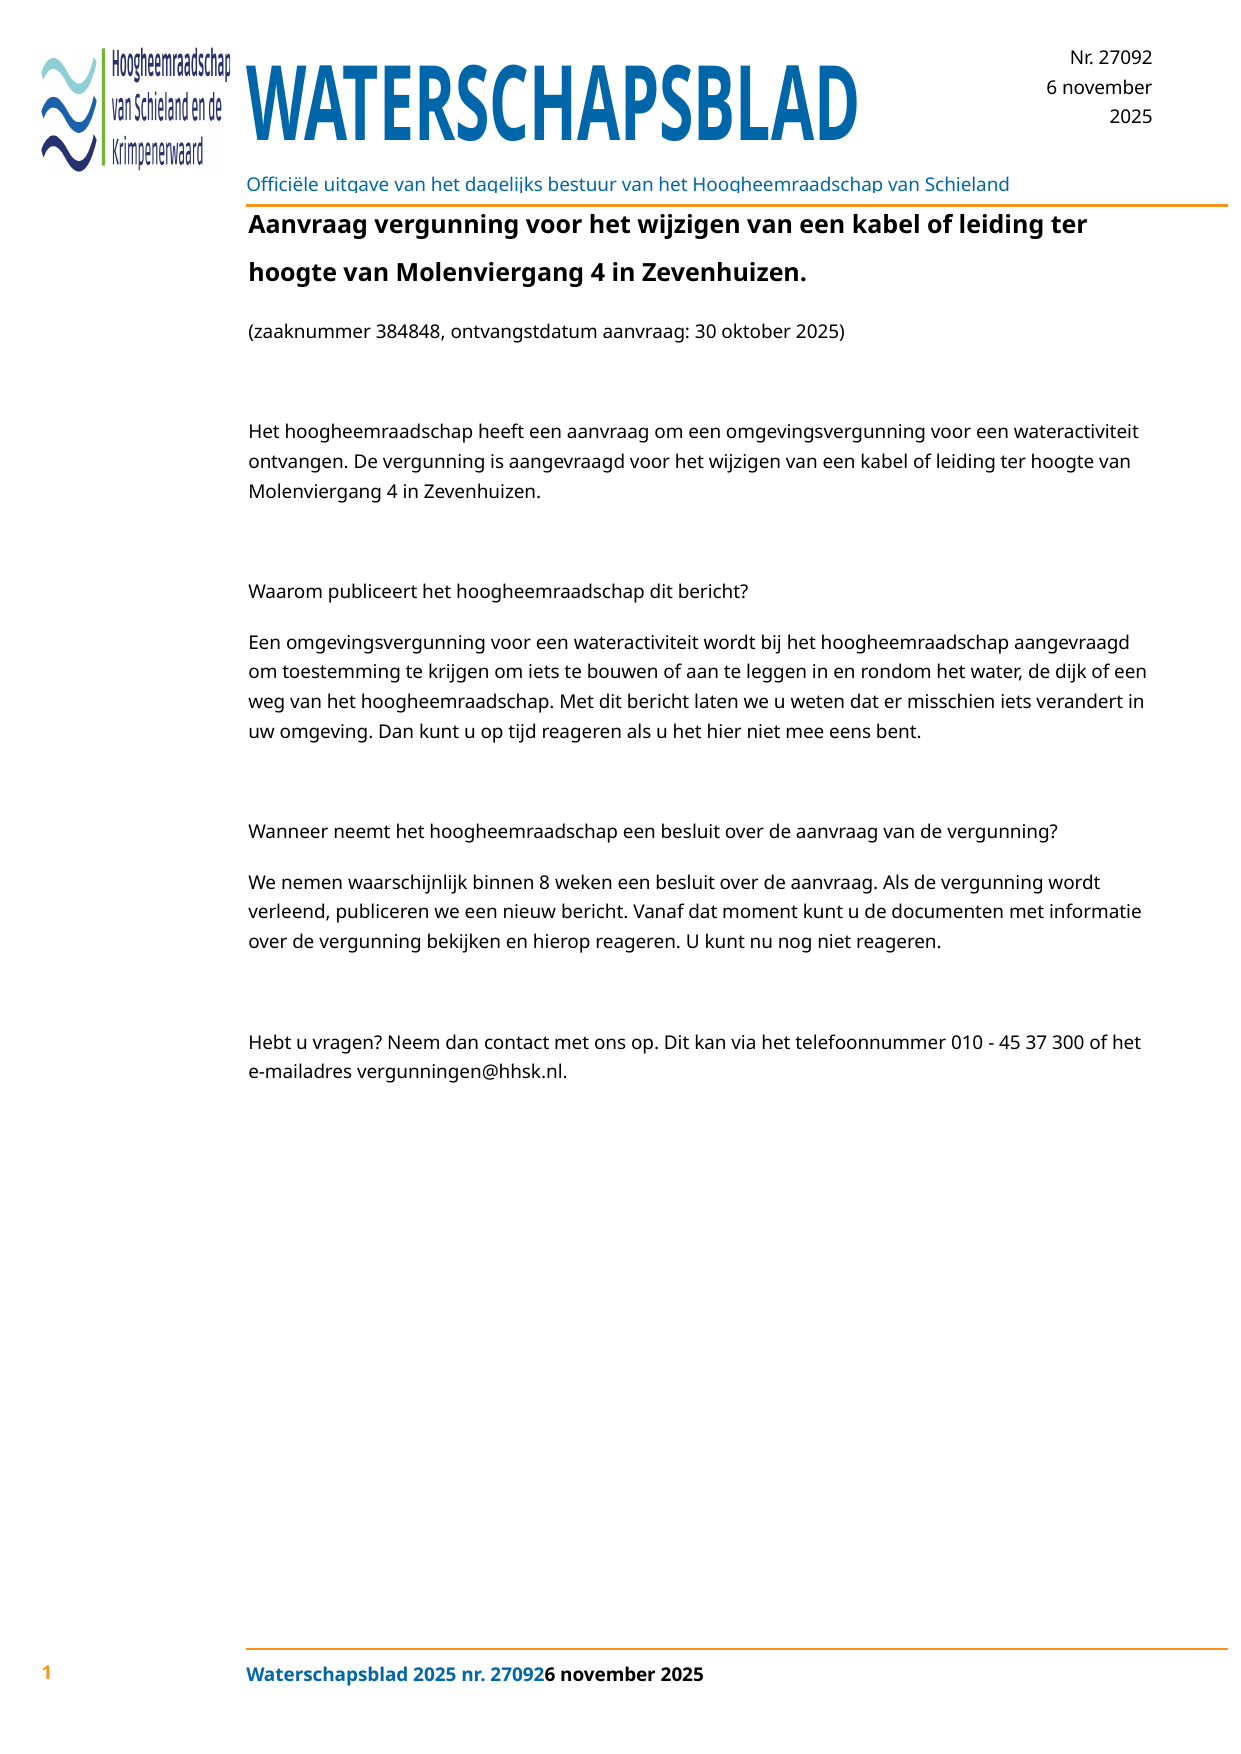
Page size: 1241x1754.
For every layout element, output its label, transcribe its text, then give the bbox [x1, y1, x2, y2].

text Een omgevingsvergunning voor een wateractiviteit wordt bij het hoogheemraadschap aangevraagd om toestemming te krijgen om iets te bouwen of aan te leggen in en rondom het water, de dijk of een weg van het hoogheemraadschap. Met dit bericht laten we u weten dat er misschien iets verandert in uw omgeving. Dan kunt u op tijd reageren als u het hier niet mee eens bent. [248, 629, 1152, 744]
text Wanneer neemt het hoogheemraadschap een besluit over de aanvraag van de vergunning? [248, 819, 1152, 844]
text Het hoogheemraadschap heeft een aanvraag om een omgevingsvergunning voor een wateractiviteit ontvangen. De vergunning is aangevraagd voor het wijzigen van een kabel of leiding ter hoogte van Molenviergang 4 in Zevenhuizen. [248, 419, 1152, 504]
text Waarom publiceert het hoogheemraadschap dit bericht? [248, 579, 1152, 604]
text (zaaknummer 384848, ontvangstdatum aanvraag: 30 oktober 2025) [248, 318, 1152, 344]
text We nemen waarschijnlijk binnen 8 weken een besluit over de aanvraag. Als de vergunning wordt verleend, publiceren we een nieuw bericht. Vanaf dat moment kunt u de documenten met informatie over de vergunning bekijken en hierop reageren. U kunt nu nog niet reageren. [248, 869, 1152, 954]
text Aanvraag vergunning voor het wijzigen van een kabel of leiding ter hoogte van Molenviergang 4 in Zevenhuizen. [248, 207, 1152, 288]
picture [41, 47, 231, 172]
text Hebt u vragen? Neem dan contact met ons op. Dit kan via het telefoonnummer 010 - 45 37 300 of het e-mailadres vergunningen@hhsk.nl. [248, 1029, 1152, 1084]
